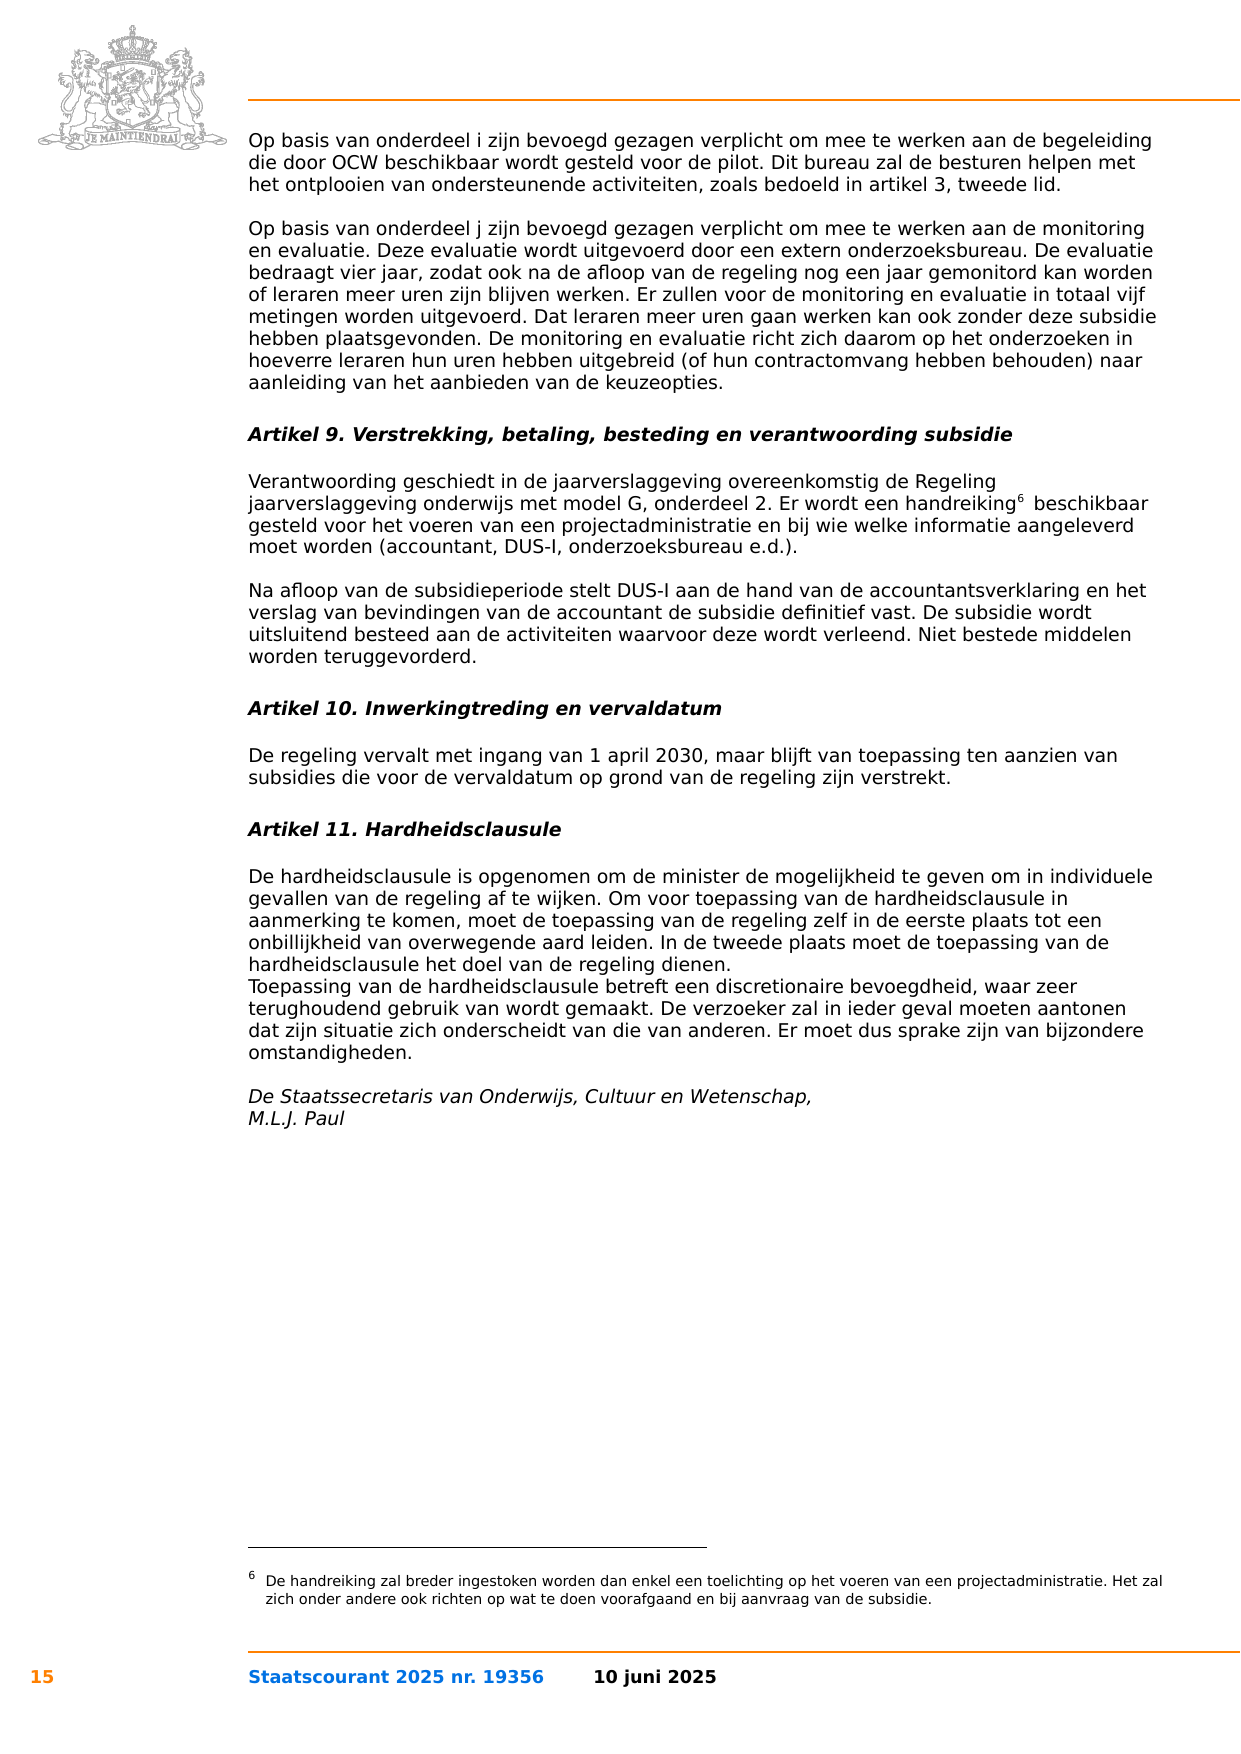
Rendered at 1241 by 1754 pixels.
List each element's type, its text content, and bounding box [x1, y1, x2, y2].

text Op basis van onderdeel i zijn bevoegd gezagen verplicht om mee te werken aan de begeleiding die door OCW beschikbaar wordt gesteld voor de pilot. Dit bureau zal de besturen helpen met het ontplooien van ondersteunende activiteiten, zoals bedoeld in artikel 3, tweede lid. [248, 130, 1163, 196]
text De handreiking zal breder ingestoken worden dan enkel een toelichting op het voeren van een projectadministratie. Het zal zich onder andere ook richten op wat te doen voorafgaand en bij aanvraag van de subsidie. [248, 1569, 1163, 1608]
text De regeling vervalt met ingang van 1 april 2030, maar blijft van toepassing ten aanzien van subsidies die voor de vervaldatum op grond van de regeling zijn verstrekt. [248, 745, 1163, 789]
subtitle Artikel 11. Hardheidsclausule [248, 819, 1163, 841]
subtitle Artikel 10. Inwerkingtreding en vervaldatum [248, 698, 1163, 720]
text Toepassing van de hardheidsclausule betreft een discretionaire bevoegdheid, waar zeer terughoudend gebruik van wordt gemaakt. De verzoeker zal in ieder geval moeten aantonen dat zijn situatie zich onderscheidt van die van anderen. Er moet dus sprake zijn van bijzondere omstandigheden. [248, 976, 1163, 1064]
subtitle Artikel 9. Verstrekking, betaling, besteding en verantwoording subsidie [248, 423, 1163, 446]
text De Staatssecretaris van Onderwijs, Cultuur en Wetenschap, M.L.J. Paul [248, 1086, 1163, 1130]
text Verantwoording geschiedt in de jaarverslaggeving overeenkomstig de Regeling jaarverslaggeving onderwijs met model G, onderdeel 2. Er wordt een handreiking beschikbaar gesteld voor het voeren van een projectadministratie en bij wie welke informatie aangeleverd moet worden (accountant, DUS-I, onderzoeksbureau e.d.). [248, 471, 1163, 558]
text Na afloop van de subsidieperiode stelt DUS-I aan de hand van de accountantsverklaring en het verslag van bevindingen van de accountant de subsidie definitief vast. De subsidie wordt uitsluitend besteed aan de activiteiten waarvoor deze wordt verleend. Niet bestede middelen worden teruggevorderd. [248, 580, 1163, 668]
text Op basis van onderdeel j zijn bevoegd gezagen verplicht om mee te werken aan de monitoring en evaluatie. Deze evaluatie wordt uitgevoerd door een extern onderzoeksbureau. De evaluatie bedraagt vier jaar, zodat ook na de afloop van de regeling nog een jaar gemonitord kan worden of leraren meer uren zijn blijven werken. Er zullen voor de monitoring en evaluatie in totaal vijf metingen worden uitgevoerd. Dat leraren meer uren gaan werken kan ook zonder deze subsidie hebben plaatsgevonden. De monitoring en evaluatie richt zich daarom op het onderzoeken in hoeverre leraren hun uren hebben uitgebreid (of hun contractomvang hebben behouden) naar aanleiding van het aanbieden van de keuzeopties. [248, 218, 1163, 393]
text De hardheidsclausule is opgenomen om de minister de mogelijkheid te geven om in individuele gevallen van de regeling af te wijken. Om voor toepassing van de hardheidsclausule in aanmerking te komen, moet de toepassing van de regeling zelf in de eerste plaats tot een onbillijkheid van overwegende aard leiden. In de tweede plaats moet de toepassing van de hardheidsclausule het doel van de regeling dienen. [248, 866, 1163, 976]
picture [38, 25, 227, 150]
